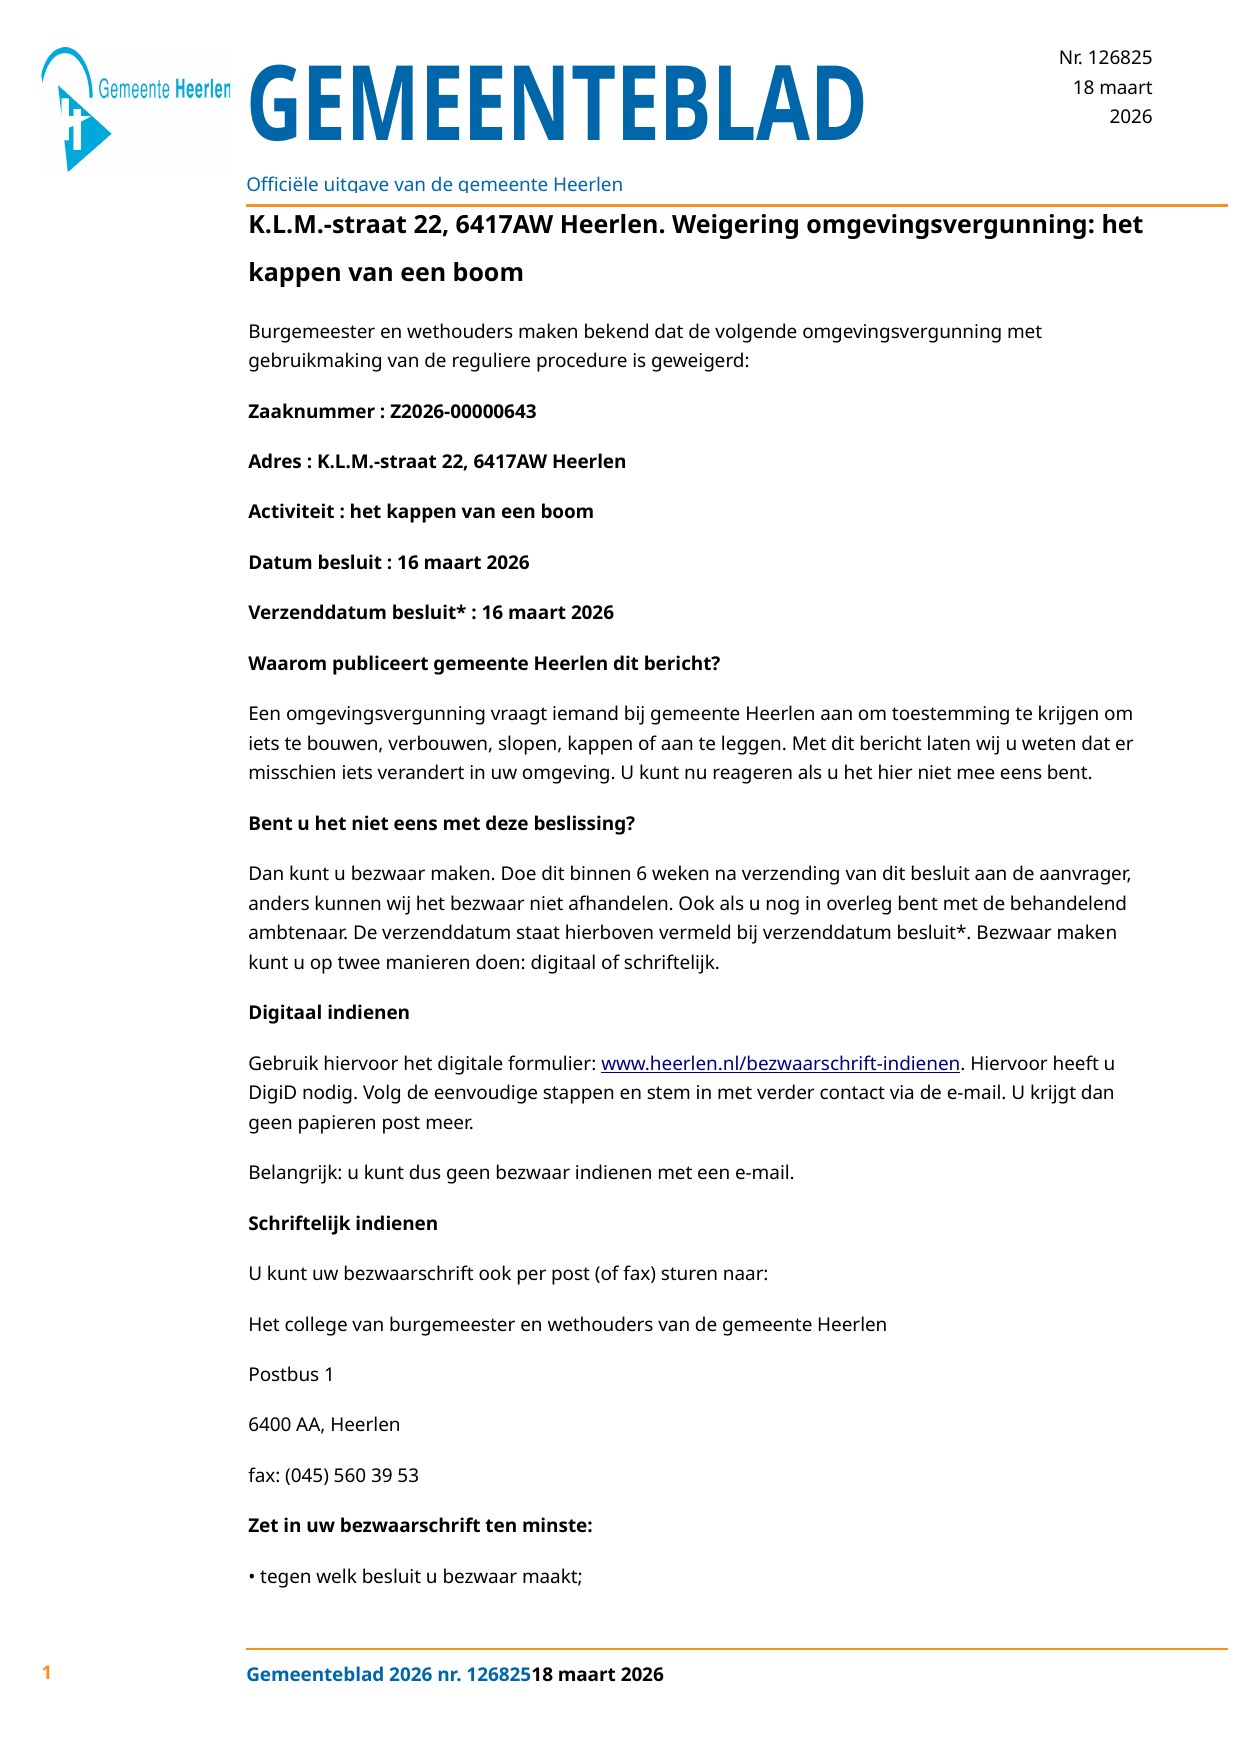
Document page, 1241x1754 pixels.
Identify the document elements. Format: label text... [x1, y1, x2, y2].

text Digitaal indienen [248, 999, 1152, 1025]
text Waarom publiceert gemeente Heerlen dit bericht? [248, 650, 1152, 676]
text Het college van burgemeester en wethouders van de gemeente Heerlen [248, 1311, 1152, 1337]
text Bent u het niet eens met deze beslissing? [248, 810, 1152, 836]
text 6400 AA, Heerlen [248, 1412, 1152, 1437]
text • tegen welk besluit u bezwaar maakt; [248, 1563, 1152, 1589]
text Dan kunt u bezwaar maken. Doe dit binnen 6 weken na verzending van dit besluit aan de aanvrager, anders kunnen wij het bezwaar niet afhandelen. Ook als u nog in overleg bent met de behandelend ambtenaar. De verzenddatum staat hierboven vermeld bij verzenddatum besluit*. Bezwaar maken kunt u op twee manieren doen: digitaal of schriftelijk. [248, 860, 1152, 975]
text K.L.M.-straat 22, 6417AW Heerlen. Weigering omgevingsvergunning: het kappen van een boom [248, 207, 1152, 288]
picture [41, 47, 231, 172]
text Datum besluit : 16 maart 2026 [248, 549, 1152, 575]
text Belangrijk: u kunt dus geen bezwaar indienen met een e-mail. [248, 1159, 1152, 1185]
text fax: (045) 560 39 53 [248, 1462, 1152, 1488]
text U kunt uw bezwaarschrift ook per post (of fax) sturen naar: [248, 1260, 1152, 1286]
text Adres : K.L.M.-straat 22, 6417AW Heerlen [248, 448, 1152, 474]
text Gebruik hiervoor het digitale formulier: www.heerlen.nl/bezwaarschrift-indienen. Hiervoor heeft u DigiD nodig. Volg de eenvoudige stappen en stem in met verder contact via de e-mail. U krijgt dan geen papieren post meer. [248, 1050, 1152, 1135]
text Postbus 1 [248, 1361, 1152, 1387]
text Verzenddatum besluit* : 16 maart 2026 [248, 599, 1152, 625]
text Zet in uw bezwaarschrift ten minste: [248, 1512, 1152, 1538]
text Schriftelijk indienen [248, 1210, 1152, 1236]
text Activiteit : het kappen van een boom [248, 499, 1152, 524]
text Burgemeester en wethouders maken bekend dat de volgende omgevingsvergunning met gebruikmaking van de reguliere procedure is geweigerd: [248, 318, 1152, 373]
text Een omgevingsvergunning vraagt iemand bij gemeente Heerlen aan om toestemming te krijgen om iets te bouwen, verbouwen, slopen, kappen of aan te leggen. Met dit bericht laten wij u weten dat er misschien iets verandert in uw omgeving. U kunt nu reageren als u het hier niet mee eens bent. [248, 700, 1152, 785]
picture [41, 47, 59, 70]
text Zaaknummer : Z2026-00000643 [248, 398, 1152, 424]
